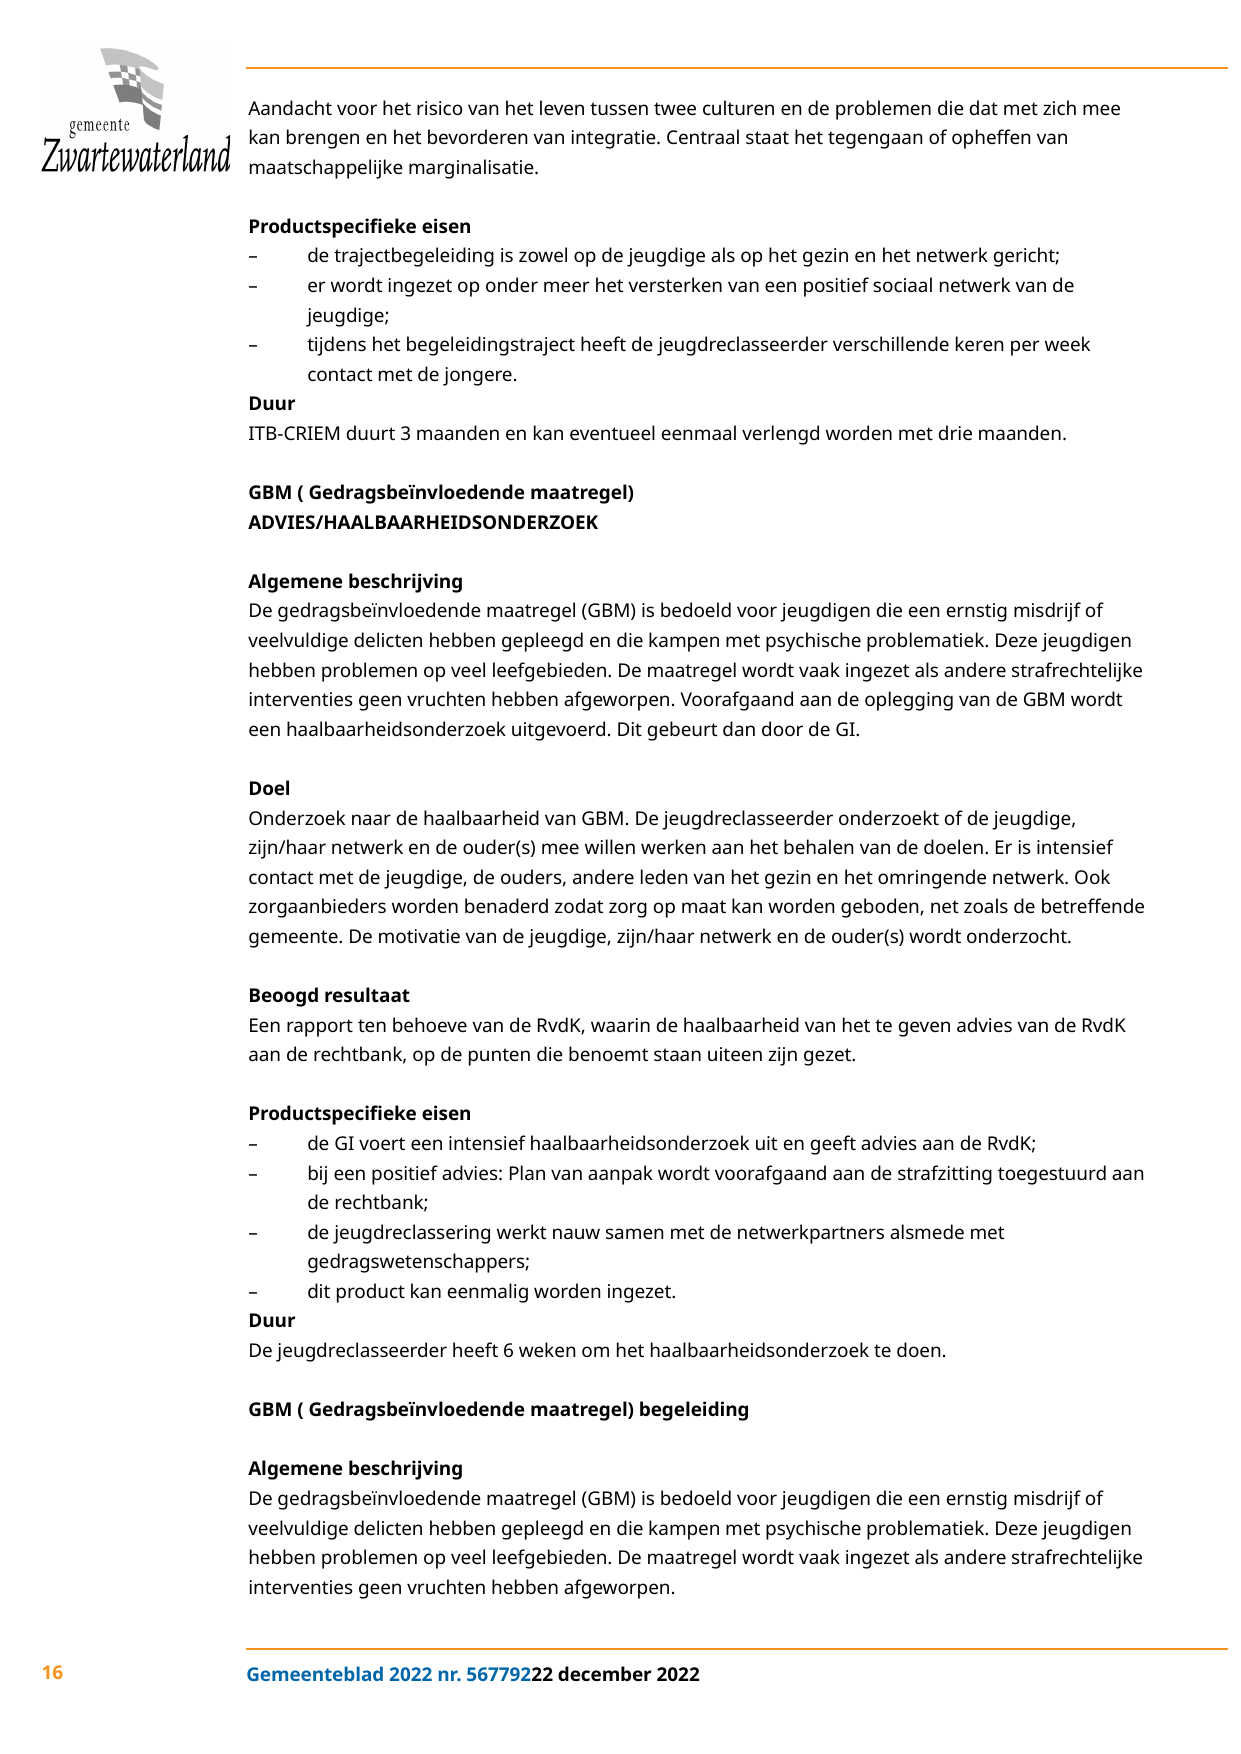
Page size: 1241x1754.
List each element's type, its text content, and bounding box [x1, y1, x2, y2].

picture [41, 47, 231, 172]
text Productspecifieke eisen [248, 1101, 1152, 1126]
list dit product kan eenmalig worden ingezet. [248, 1278, 1152, 1304]
text Algemene beschrijving [248, 568, 1152, 594]
text De gedragsbeïnvloedende maatregel (GBM) is bedoeld voor jeugdigen die een ernstig misdrijf of veelvuldige delicten hebben gepleegd en die kampen met psychische problematiek. Deze jeugdigen hebben problemen op veel leefgebieden. De maatregel wordt vaak ingezet als andere strafrechtelijke interventies geen vruchten hebben afgeworpen. Voorafgaand aan de oplegging van de GBM wordt een haalbaarheidsonderzoek uitgevoerd. Dit gebeurt dan door de GI. [248, 598, 1152, 742]
text Een rapport ten behoeve van de RvdK, waarin de haalbaarheid van het te geven advies van de RvdK aan de rechtbank, op de punten die benoemt staan uiteen zijn gezet. [248, 1012, 1152, 1067]
text ADVIES/HAALBAARHEIDSONDERZOEK [248, 509, 1152, 535]
text Productspecifieke eisen [248, 213, 1152, 239]
list de trajectbegeleiding is zowel op de jeugdige als op het gezin en het netwerk gericht; [248, 243, 1152, 268]
text Algemene beschrijving [248, 1456, 1152, 1481]
text Aandacht voor het risico van het leven tussen twee culturen en de problemen die dat met zich mee kan brengen en het bevorderen van integratie. Centraal staat het tegengaan of opheffen van maatschappelijke marginalisatie. [248, 95, 1152, 180]
text Duur [248, 391, 1152, 416]
text GBM ( Gedragsbeïnvloedende maatregel) begeleiding [248, 1396, 1152, 1422]
text Doel [248, 775, 1152, 801]
list tijdens het begeleidingstraject heeft de jeugdreclasseerder verschillende keren per week contact met de jongere. [248, 331, 1152, 387]
text De gedragsbeïnvloedende maatregel (GBM) is bedoeld voor jeugdigen die een ernstig misdrijf of veelvuldige delicten hebben gepleegd en die kampen met psychische problematiek. Deze jeugdigen hebben problemen op veel leefgebieden. De maatregel wordt vaak ingezet als andere strafrechtelijke interventies geen vruchten hebben afgeworpen. [248, 1485, 1152, 1600]
text De jeugdreclasseerder heeft 6 weken om het haalbaarheidsonderzoek te doen. [248, 1337, 1152, 1363]
text Duur [248, 1308, 1152, 1333]
text Onderzoek naar de haalbaarheid van GBM. De jeugdreclasseerder onderzoekt of de jeugdige, zijn/haar netwerk en de ouder(s) mee willen werken aan het behalen van de doelen. Er is intensief contact met de jeugdige, de ouders, andere leden van het gezin en het omringende netwerk. Ook zorgaanbieders worden benaderd zodat zorg op maat kan worden geboden, net zoals de betreffende gemeente. De motivatie van de jeugdige, zijn/haar netwerk en de ouder(s) wordt onderzocht. [248, 805, 1152, 949]
text Beoogd resultaat [248, 982, 1152, 1008]
list de jeugdreclassering werkt nauw samen met de netwerkpartners alsmede met gedragswetenschappers; [248, 1219, 1152, 1274]
list er wordt ingezet op onder meer het versterken van een positief sociaal netwerk van de jeugdige; [248, 272, 1152, 328]
text GBM ( Gedragsbeïnvloedende maatregel) [248, 479, 1152, 505]
text ITB-CRIEM duurt 3 maanden en kan eventueel eenmaal verlengd worden met drie maanden. [248, 420, 1152, 446]
list bij een positief advies: Plan van aanpak wordt voorafgaand aan de strafzitting toegestuurd aan de rechtbank; [248, 1160, 1152, 1215]
list de GI voert een intensief haalbaarheidsonderzoek uit en geeft advies aan de RvdK; [248, 1130, 1152, 1156]
